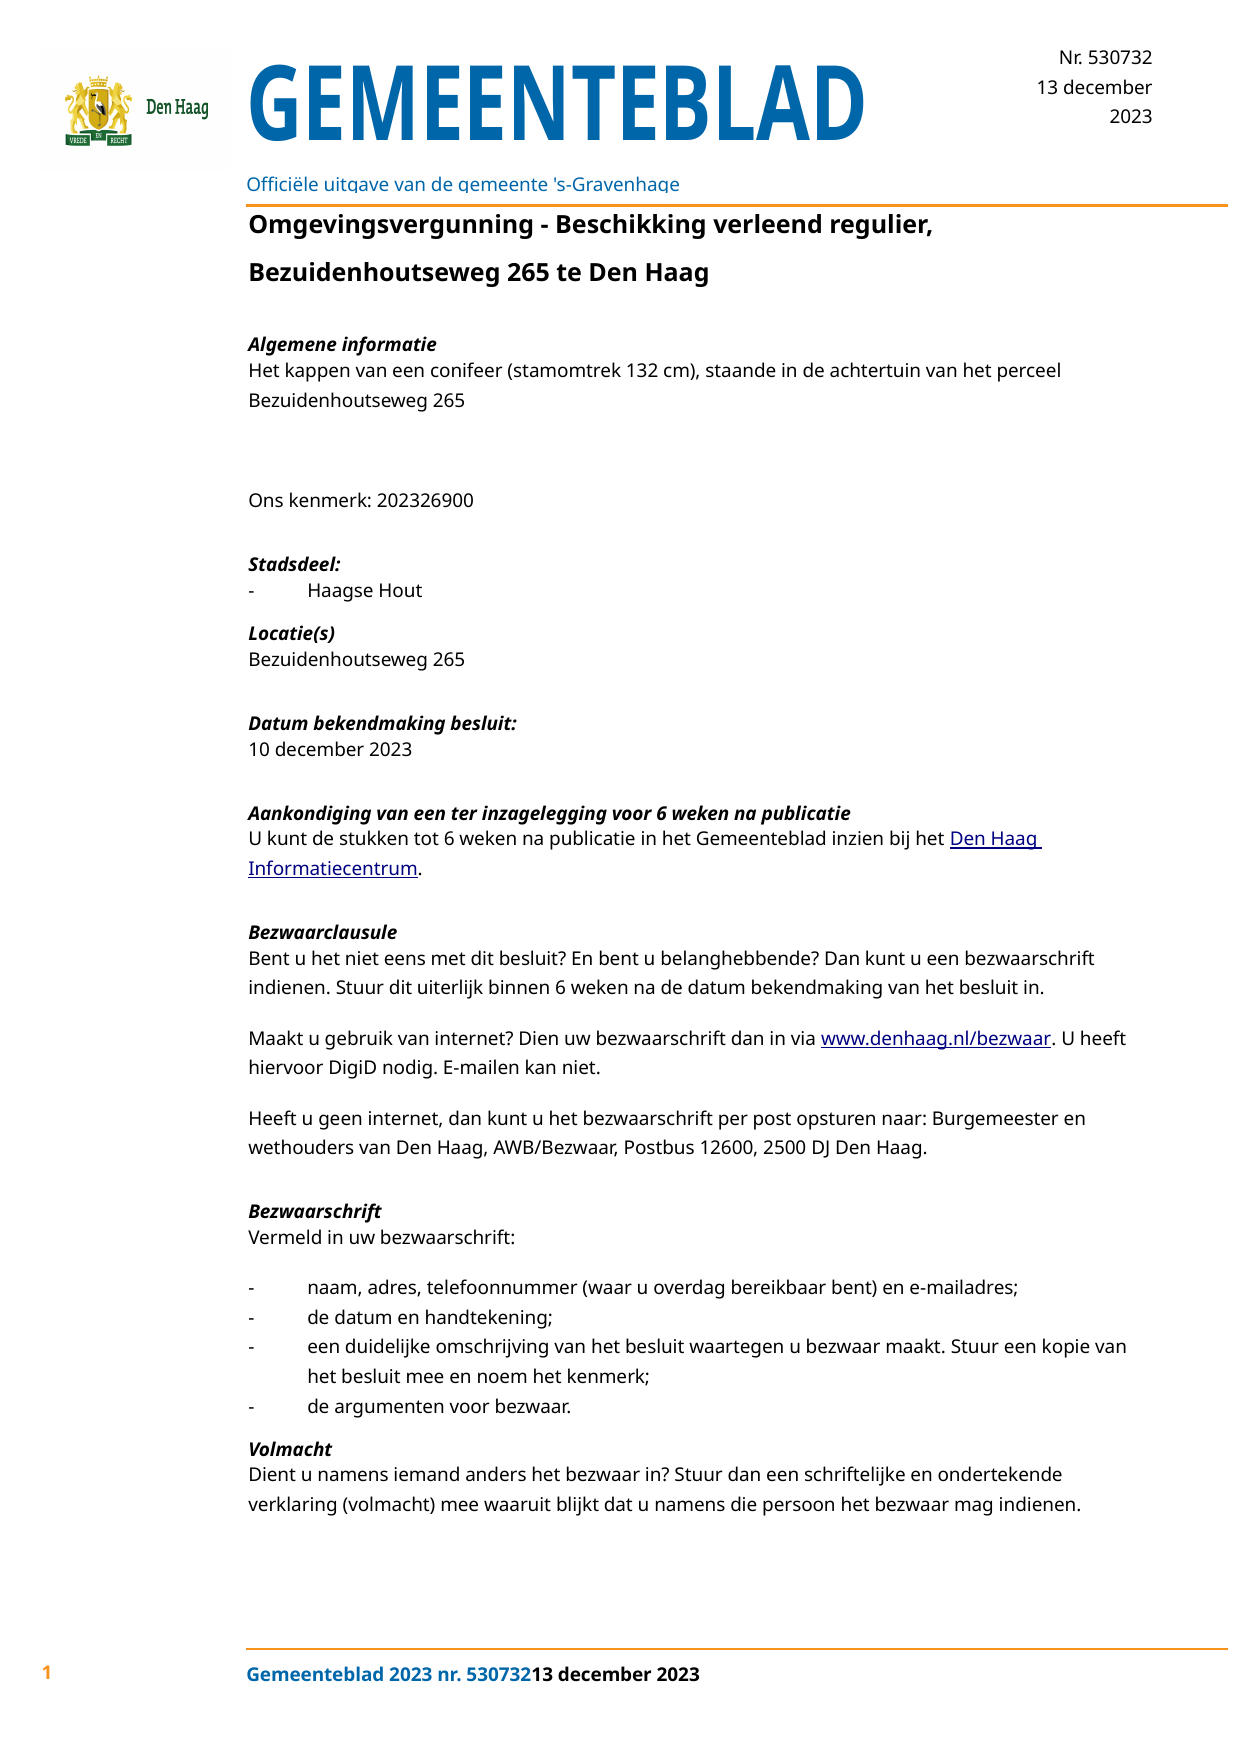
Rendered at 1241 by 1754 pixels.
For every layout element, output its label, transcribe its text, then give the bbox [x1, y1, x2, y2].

list Haagse Hout [248, 577, 1152, 603]
text Bent u het niet eens met dit besluit? En bent u belanghebbende? Dan kunt u een bezwaarschrift indienen. Stuur dit uiterlijk binnen 6 weken na de datum bekendmaking van het besluit in. [248, 945, 1152, 1000]
list de datum en handtekening; [248, 1304, 1152, 1330]
text Heeft u geen internet, dan kunt u het bezwaarschrift per post opsturen naar: Burgemeester en wethouders van Den Haag, AWB/Bezwaar, Postbus 12600, 2500 DJ Den Haag. [248, 1105, 1152, 1160]
text Stadsdeel: [248, 552, 1152, 577]
text Ons kenmerk: 202326900 [248, 488, 1152, 513]
list naam, adres, telefoonnummer (waar u overdag bereikbaar bent) en e-mailadres; [248, 1274, 1152, 1300]
list een duidelijke omschrijving van het besluit waartegen u bezwaar maakt. Stuur een kopie van het besluit mee en noem het kenmerk; [248, 1334, 1152, 1389]
text Bezwaarschrift [248, 1198, 1152, 1224]
text Datum bekendmaking besluit: [248, 710, 1152, 736]
text Bezwaarclausule [248, 919, 1152, 945]
picture [41, 47, 231, 172]
list de argumenten voor bezwaar. [248, 1393, 1152, 1418]
text Maakt u gebruik van internet? Dien uw bezwaarschrift dan in via www.denhaag.nl/bezwaar. U heeft hiervoor DigiD nodig. E-mailen kan niet. [248, 1025, 1152, 1080]
text Dient u namens iemand anders het bezwaar in? Stuur dan een schriftelijke en ondertekende verklaring (volmacht) mee waaruit blijkt dat u namens die persoon het bezwaar mag indienen. [248, 1462, 1152, 1517]
text Locatie(s) [248, 620, 1152, 646]
text 10 december 2023 [248, 736, 1152, 762]
text U kunt de stukken tot 6 weken na publicatie in het Gemeenteblad inzien bij het Den Haag Informatiecentrum. [248, 826, 1152, 881]
text Volmacht [248, 1436, 1152, 1462]
text Algemene informatie [248, 331, 1152, 357]
text Bezuidenhoutseweg 265 [248, 646, 1152, 672]
text Aankondiging van een ter inzagelegging voor 6 weken na publicatie [248, 800, 1152, 826]
text Vermeld in uw bezwaarschrift: [248, 1224, 1152, 1250]
text Omgevingsvergunning - Beschikking verleend regulier, Bezuidenhoutseweg 265 te Den Haag [248, 207, 1152, 288]
text Het kappen van een conifeer (stamomtrek 132 cm), staande in de achtertuin van het perceel Bezuidenhoutseweg 265 [248, 357, 1152, 412]
